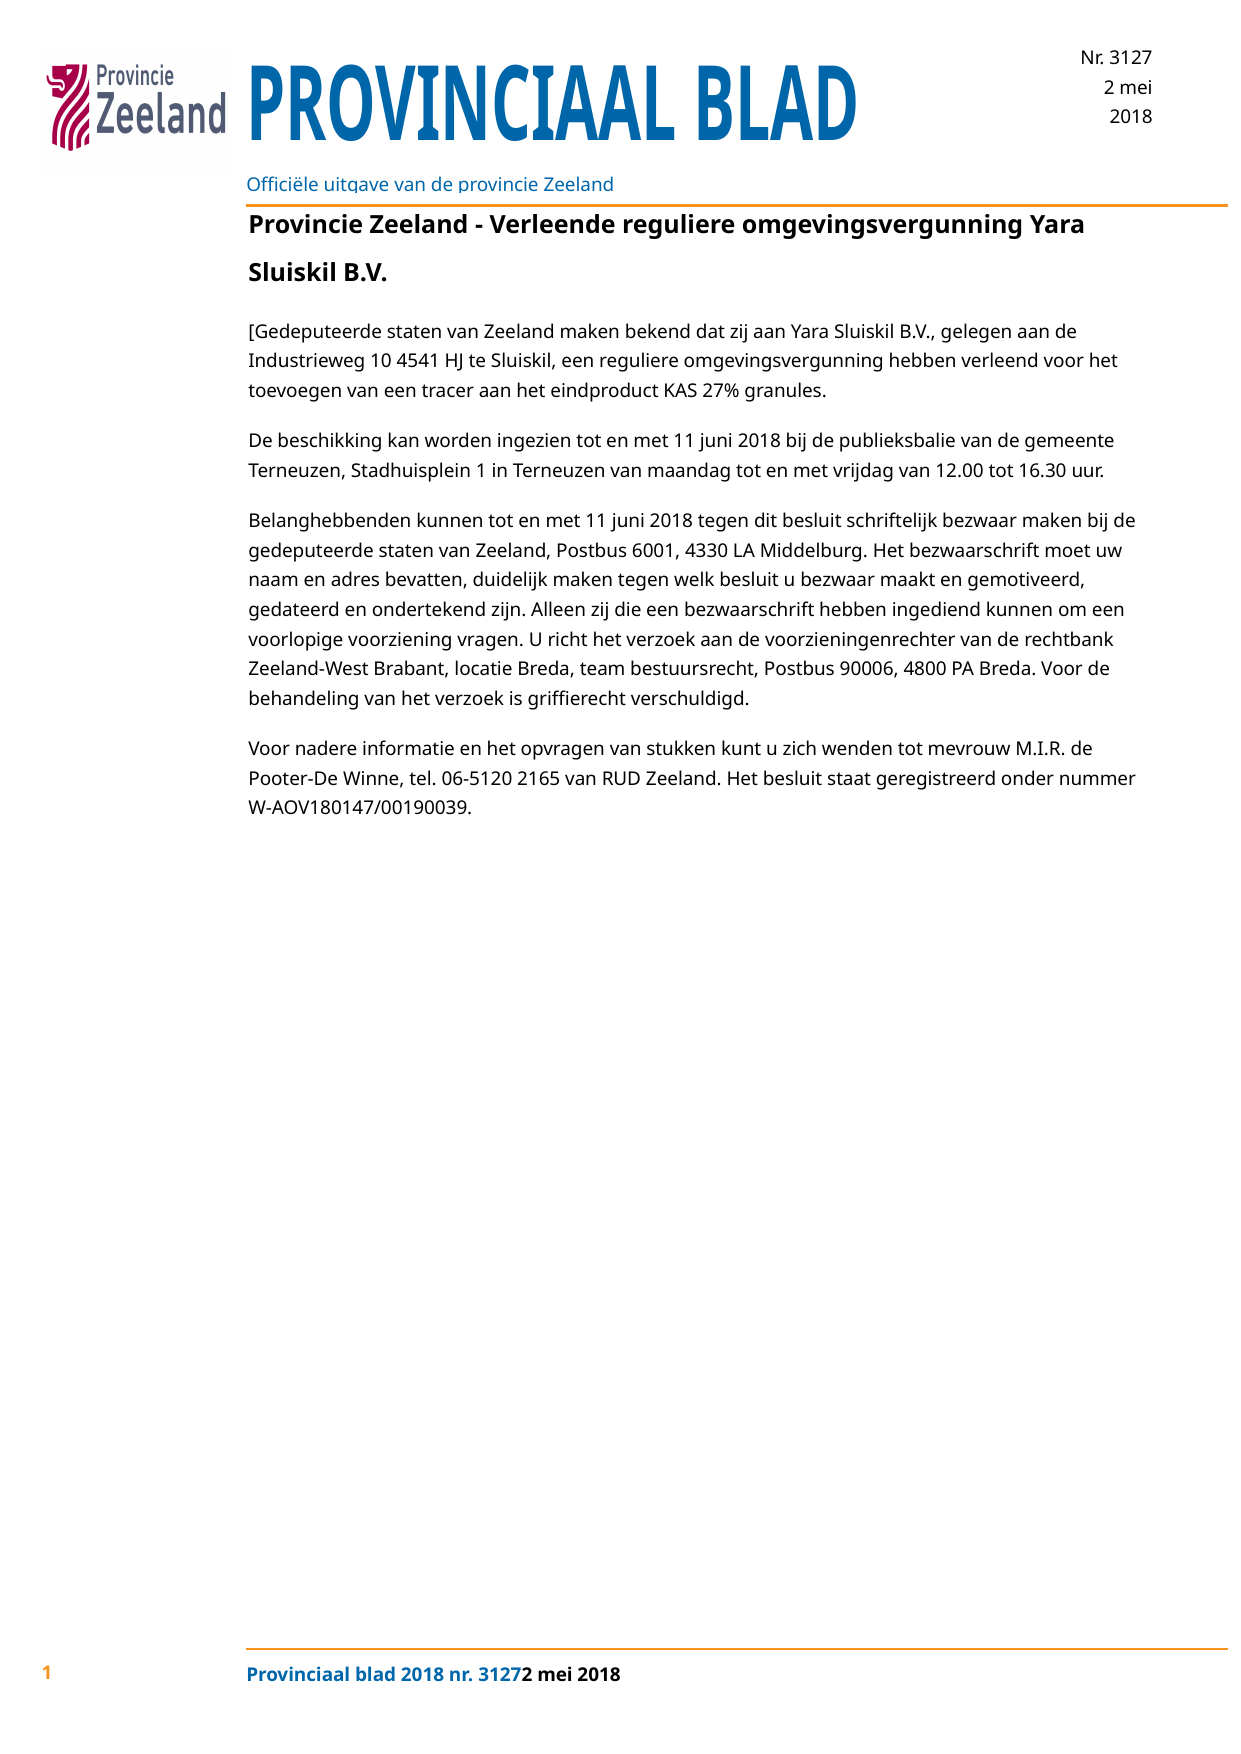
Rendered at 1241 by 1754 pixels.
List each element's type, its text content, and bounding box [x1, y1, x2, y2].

text Provincie Zeeland - Verleende reguliere omgevingsvergunning Yara Sluiskil B.V. [248, 207, 1152, 288]
picture [41, 47, 231, 172]
text Belanghebbenden kunnen tot en met 11 juni 2018 tegen dit besluit schriftelijk bezwaar maken bij de gedeputeerde staten van Zeeland, Postbus 6001, 4330 LA Middelburg. Het bezwaarschrift moet uw naam en adres bevatten, duidelijk maken tegen welk besluit u bezwaar maakt en gemotiveerd, gedateerd en ondertekend zijn. Alleen zij die een bezwaarschrift hebben ingediend kunnen om een voorlopige voorziening vragen. U richt het verzoek aan de voorzieningenrechter van de rechtbank Zeeland-West Brabant, locatie Breda, team bestuursrecht, Postbus 90006, 4800 PA Breda. Voor de behandeling van het verzoek is griffierecht verschuldigd. [248, 507, 1152, 711]
text De beschikking kan worden ingezien tot en met 11 juni 2018 bij de publieksbalie van de gemeente Terneuzen, Stadhuisplein 1 in Terneuzen van maandag tot en met vrijdag van 12.00 tot 16.30 uur. [248, 427, 1152, 483]
text [Gedeputeerde staten van Zeeland maken bekend dat zij aan Yara Sluiskil B.V., gelegen aan de Industrieweg 10 4541 HJ te Sluiskil, een reguliere omgevingsvergunning hebben verleend voor het toevoegen van een tracer aan het eindproduct KAS 27% granules. [248, 318, 1152, 403]
text Voor nadere informatie en het opvragen van stukken kunt u zich wenden tot mevrouw M.I.R. de Pooter-De Winne, tel. 06-5120 2165 van RUD Zeeland. Het besluit staat geregistreerd onder nummer W-AOV180147/00190039. [248, 735, 1152, 820]
